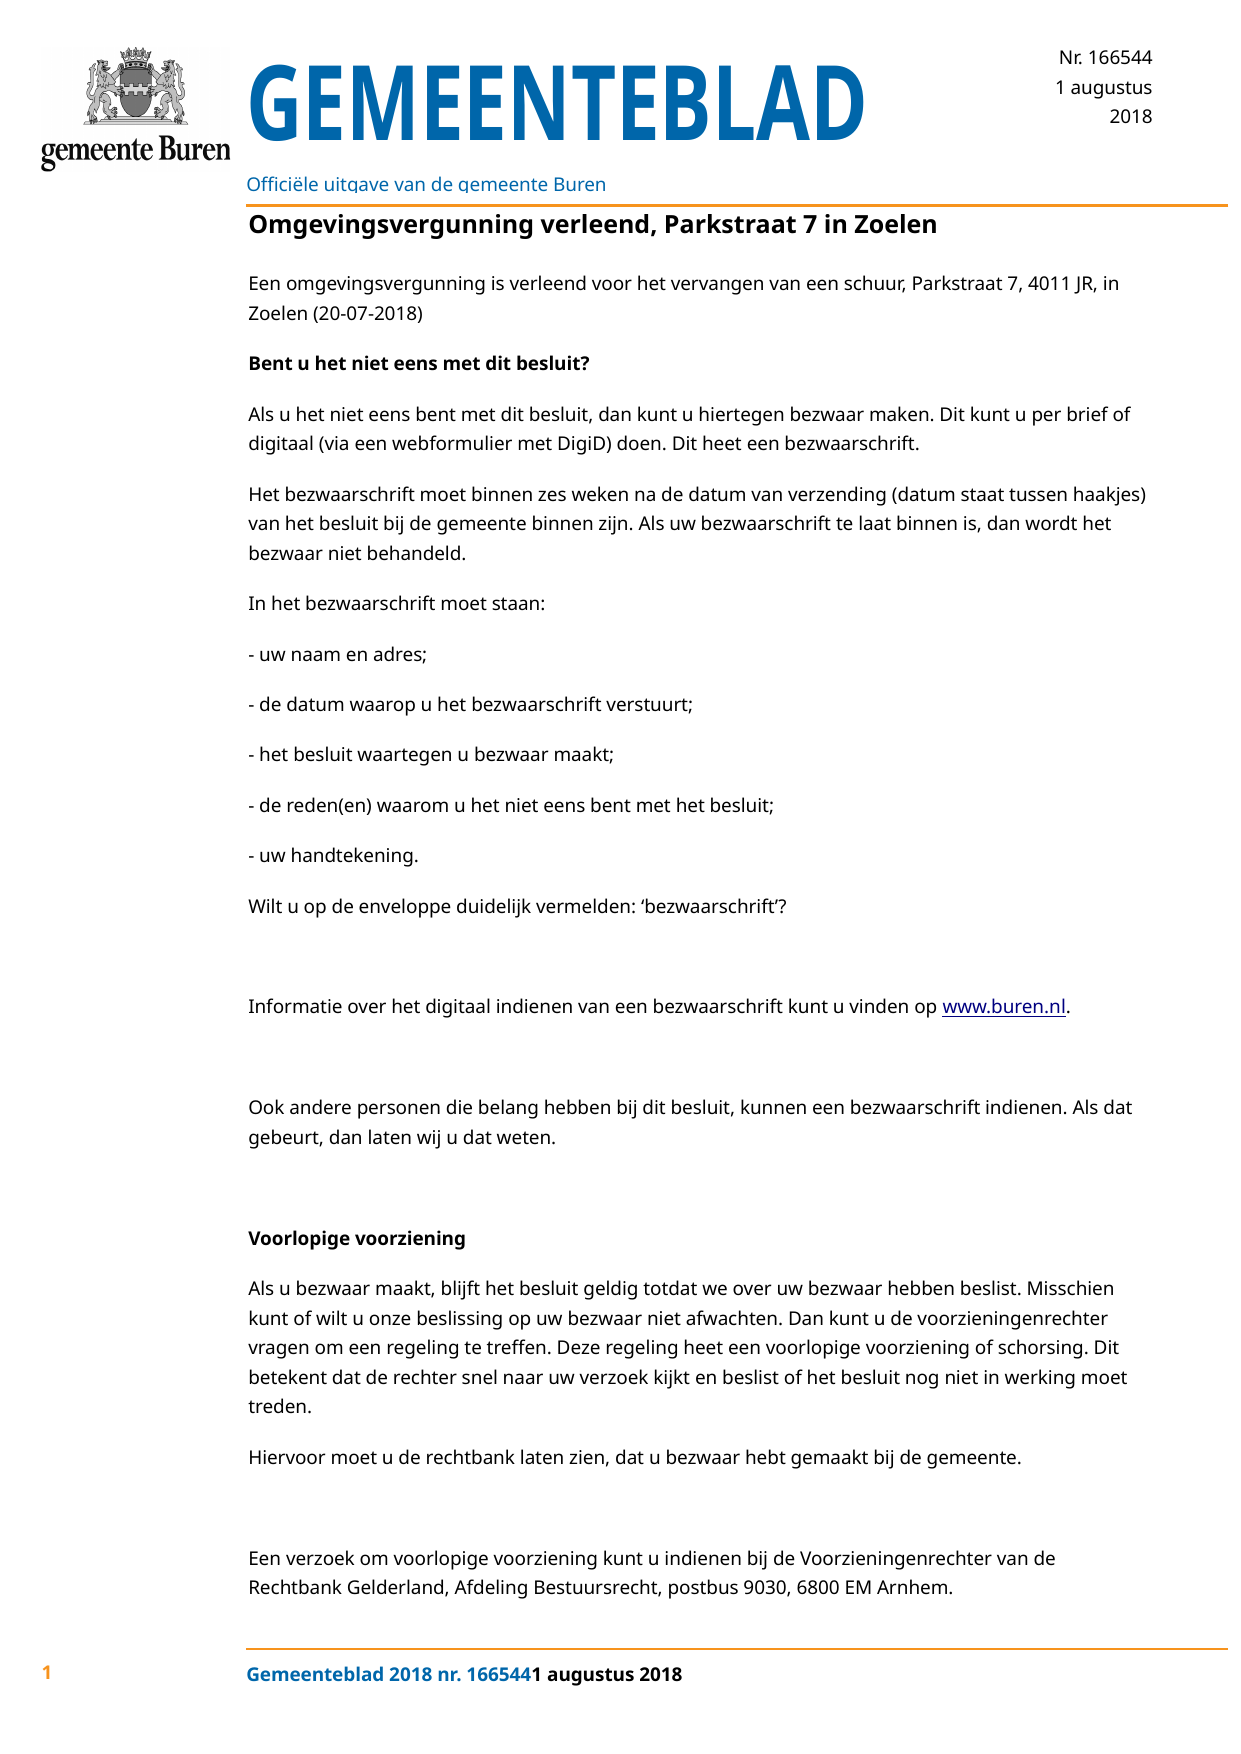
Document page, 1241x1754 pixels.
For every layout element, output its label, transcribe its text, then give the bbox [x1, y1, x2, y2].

picture [41, 47, 231, 172]
text Bent u het niet eens met dit besluit? [248, 350, 1152, 376]
text Omgevingsvergunning verleend, Parkstraat 7 in Zoelen [248, 207, 1152, 241]
text - de reden(en) waarom u het niet eens bent met het besluit; [248, 792, 1152, 818]
text Wilt u op de enveloppe duidelijk vermelden: ‘bezwaarschrift’? [248, 893, 1152, 918]
text Ook andere personen die belang hebben bij dit besluit, kunnen een bezwaarschrift indienen. Als dat gebeurt, dan laten wij u dat weten. [248, 1094, 1152, 1150]
text Informatie over het digitaal indienen van een bezwaarschrift kunt u vinden op www.buren.nl. [248, 994, 1152, 1019]
text - uw naam en adres; [248, 641, 1152, 666]
text Een verzoek om voorlopige voorziening kunt u indienen bij de Voorzieningenrechter van de Rechtbank Gelderland, Afdeling Bestuursrecht, postbus 9030, 6800 EM Arnhem. [248, 1545, 1152, 1600]
text Hiervoor moet u de rechtbank laten zien, dat u bezwaar hebt gemaakt bij de gemeente. [248, 1444, 1152, 1470]
text - uw handtekening. [248, 842, 1152, 868]
text Voorlopige voorziening [248, 1225, 1152, 1251]
text In het bezwaarschrift moet staan: [248, 590, 1152, 616]
text Het bezwaarschrift moet binnen zes weken na de datum van verzending (datum staat tussen haakjes) van het besluit bij de gemeente binnen zijn. Als uw bezwaarschrift te laat binnen is, dan wordt het bezwaar niet behandeld. [248, 481, 1152, 566]
text Als u bezwaar maakt, blijft het besluit geldig totdat we over uw bezwaar hebben beslist. Misschien kunt of wilt u onze beslissing op uw bezwaar niet afwachten. Dan kunt u de voorzieningenrechter vragen om een regeling te treffen. Deze regeling heet een voorlopige voorziening of schorsing. Dit betekent dat de rechter snel naar uw verzoek kijkt en beslist of het besluit nog niet in werking moet treden. [248, 1275, 1152, 1419]
text - het besluit waartegen u bezwaar maakt; [248, 742, 1152, 767]
text Als u het niet eens bent met dit besluit, dan kunt u hiertegen bezwaar maken. Dit kunt u per brief of digitaal (via een webformulier met DigiD) doen. Dit heet een bezwaarschrift. [248, 401, 1152, 456]
text Een omgevingsvergunning is verleend voor het vervangen van een schuur, Parkstraat 7, 4011 JR, in Zoelen (20-07-2018) [248, 270, 1152, 326]
text - de datum waarop u het bezwaarschrift verstuurt; [248, 691, 1152, 717]
